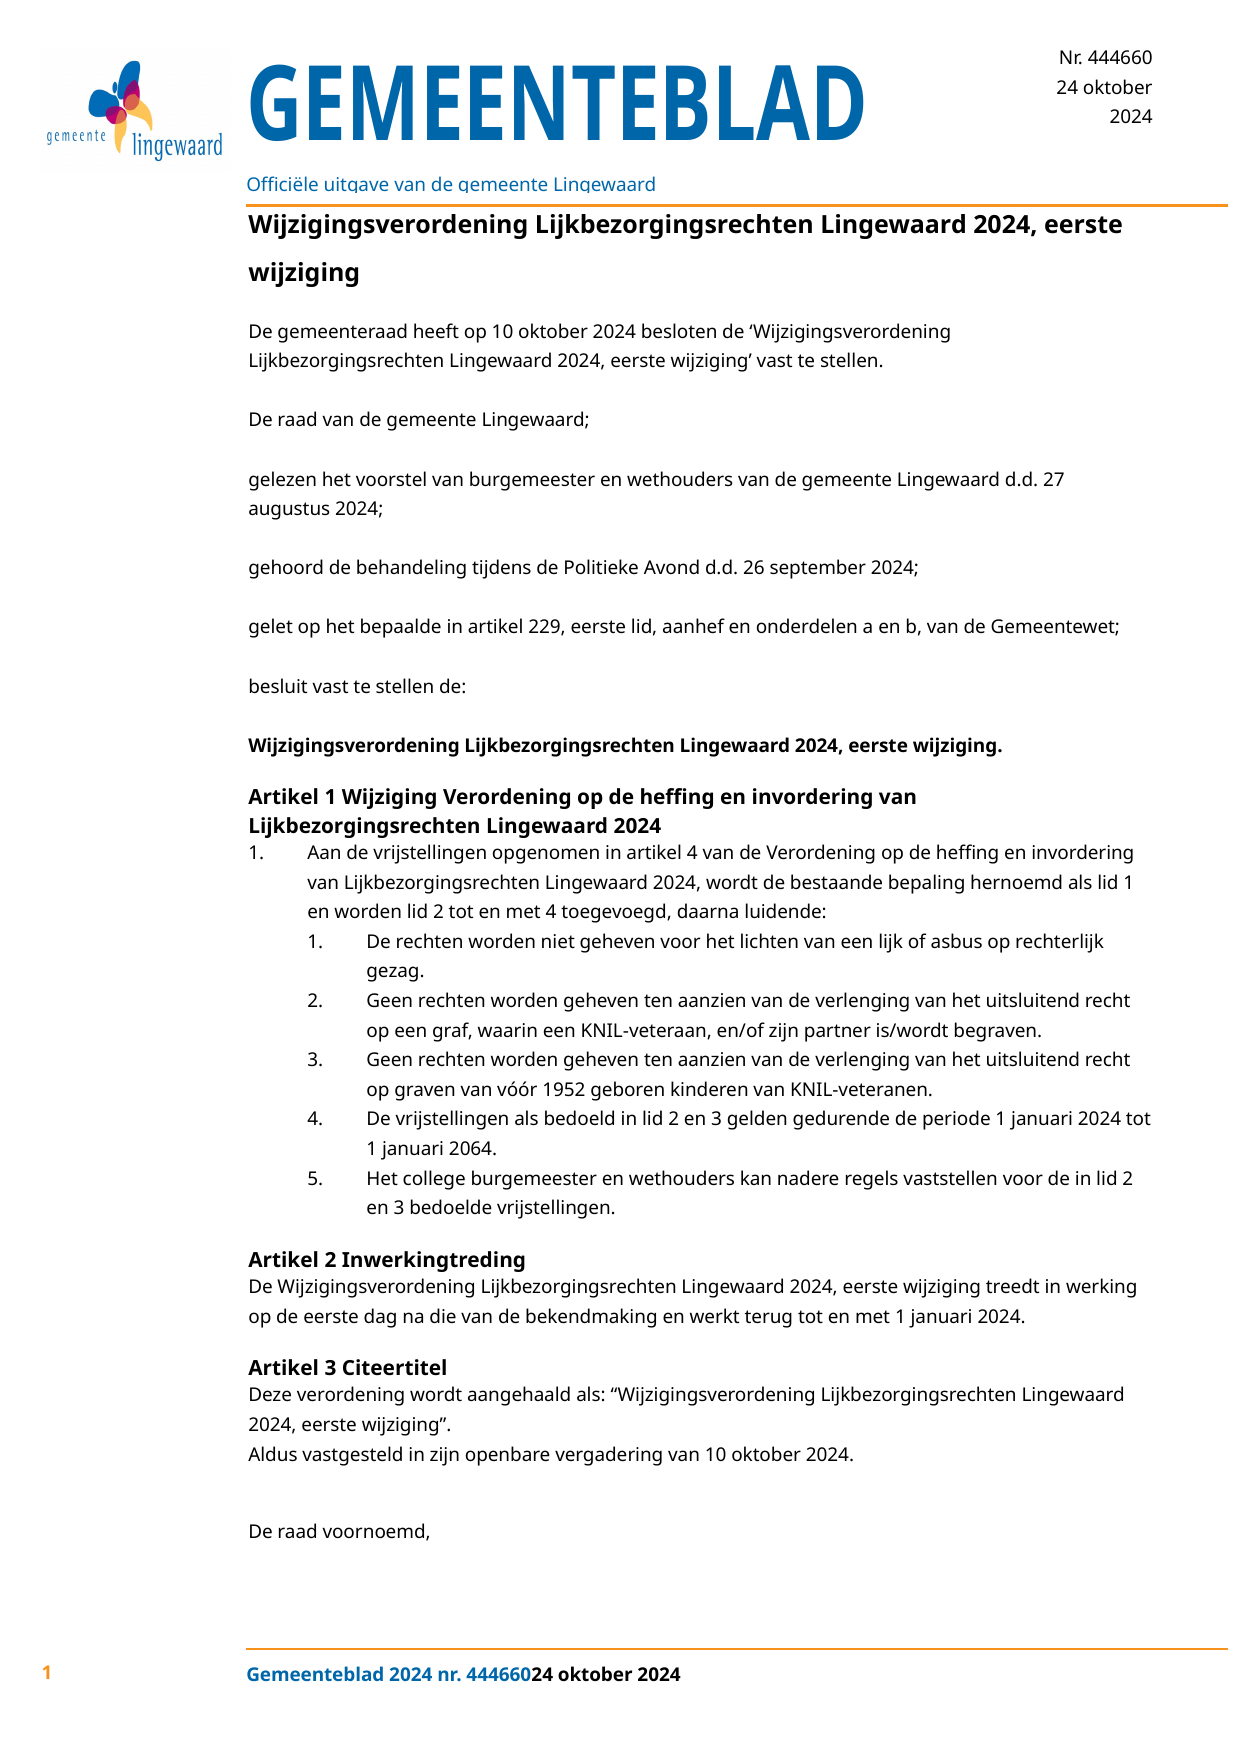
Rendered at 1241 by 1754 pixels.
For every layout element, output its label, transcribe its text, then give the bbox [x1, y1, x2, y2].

text Wijzigingsverordening Lijkbezorgingsrechten Lingewaard 2024, eerste wijziging. [248, 732, 1152, 758]
list De rechten worden niet geheven voor het lichten van een lijk of asbus op rechterlijk gezag. [307, 928, 1152, 983]
picture [41, 47, 231, 172]
text besluit vast te stellen de: [248, 673, 1152, 699]
text Artikel 2 Inwerkingtreding [248, 1245, 1152, 1273]
list De vrijstellingen als bedoeld in lid 2 en 3 gelden gedurende de periode 1 januari 2024 tot 1 januari 2064. [307, 1106, 1152, 1161]
text gehoord de behandeling tijdens de Politieke Avond d.d. 26 september 2024; [248, 554, 1152, 580]
text De raad van de gemeente Lingewaard; [248, 407, 1152, 432]
text De Wijzigingsverordening Lijkbezorgingsrechten Lingewaard 2024, eerste wijziging treedt in werking op de eerste dag na die van de bekendmaking en werkt terug tot en met 1 januari 2024. [248, 1273, 1152, 1328]
list Het college burgemeester en wethouders kan nadere regels vaststellen voor de in lid 2 en 3 bedoelde vrijstellingen. [307, 1165, 1152, 1220]
text Artikel 1 Wijziging Verordening op de heffing en invordering van Lijkbezorgingsrechten Lingewaard 2024 [248, 782, 1152, 839]
text De raad voornoemd, [248, 1518, 1152, 1544]
text Wijzigingsverordening Lijkbezorgingsrechten Lingewaard 2024, eerste wijziging [248, 207, 1152, 288]
text gelezen het voorstel van burgemeester en wethouders van de gemeente Lingewaard d.d. 27 augustus 2024; [248, 466, 1152, 521]
list Geen rechten worden geheven ten aanzien van de verlenging van het uitsluitend recht op een graf, waarin een KNIL-veteraan, en/of zijn partner is/wordt begraven. [307, 987, 1152, 1043]
text gelet op het bepaalde in artikel 229, eerste lid, aanhef en onderdelen a en b, van de Gemeentewet; [248, 614, 1152, 639]
text De gemeenteraad heeft op 10 oktober 2024 besloten de ‘Wijzigingsverordening Lijkbezorgingsrechten Lingewaard 2024, eerste wijziging’ vast te stellen. [248, 318, 1152, 373]
list Geen rechten worden geheven ten aanzien van de verlenging van het uitsluitend recht op graven van vóór 1952 geboren kinderen van KNIL-veteranen. [307, 1046, 1152, 1102]
text Aldus vastgesteld in zijn openbare vergadering van 10 oktober 2024. [248, 1441, 1152, 1467]
list Aan de vrijstellingen opgenomen in artikel 4 van de Verordening op de heffing en invordering van Lijkbezorgingsrechten Lingewaard 2024, wordt de bestaande bepaling hernoemd als lid 1 en worden lid 2 tot en met 4 toegevoegd, daarna luidende: [248, 839, 1152, 924]
text Artikel 3 Citeertitel [248, 1353, 1152, 1382]
text Deze verordening wordt aangehaald als: “Wijzigingsverordening Lijkbezorgingsrechten Lingewaard 2024, eerste wijziging”. [248, 1382, 1152, 1437]
